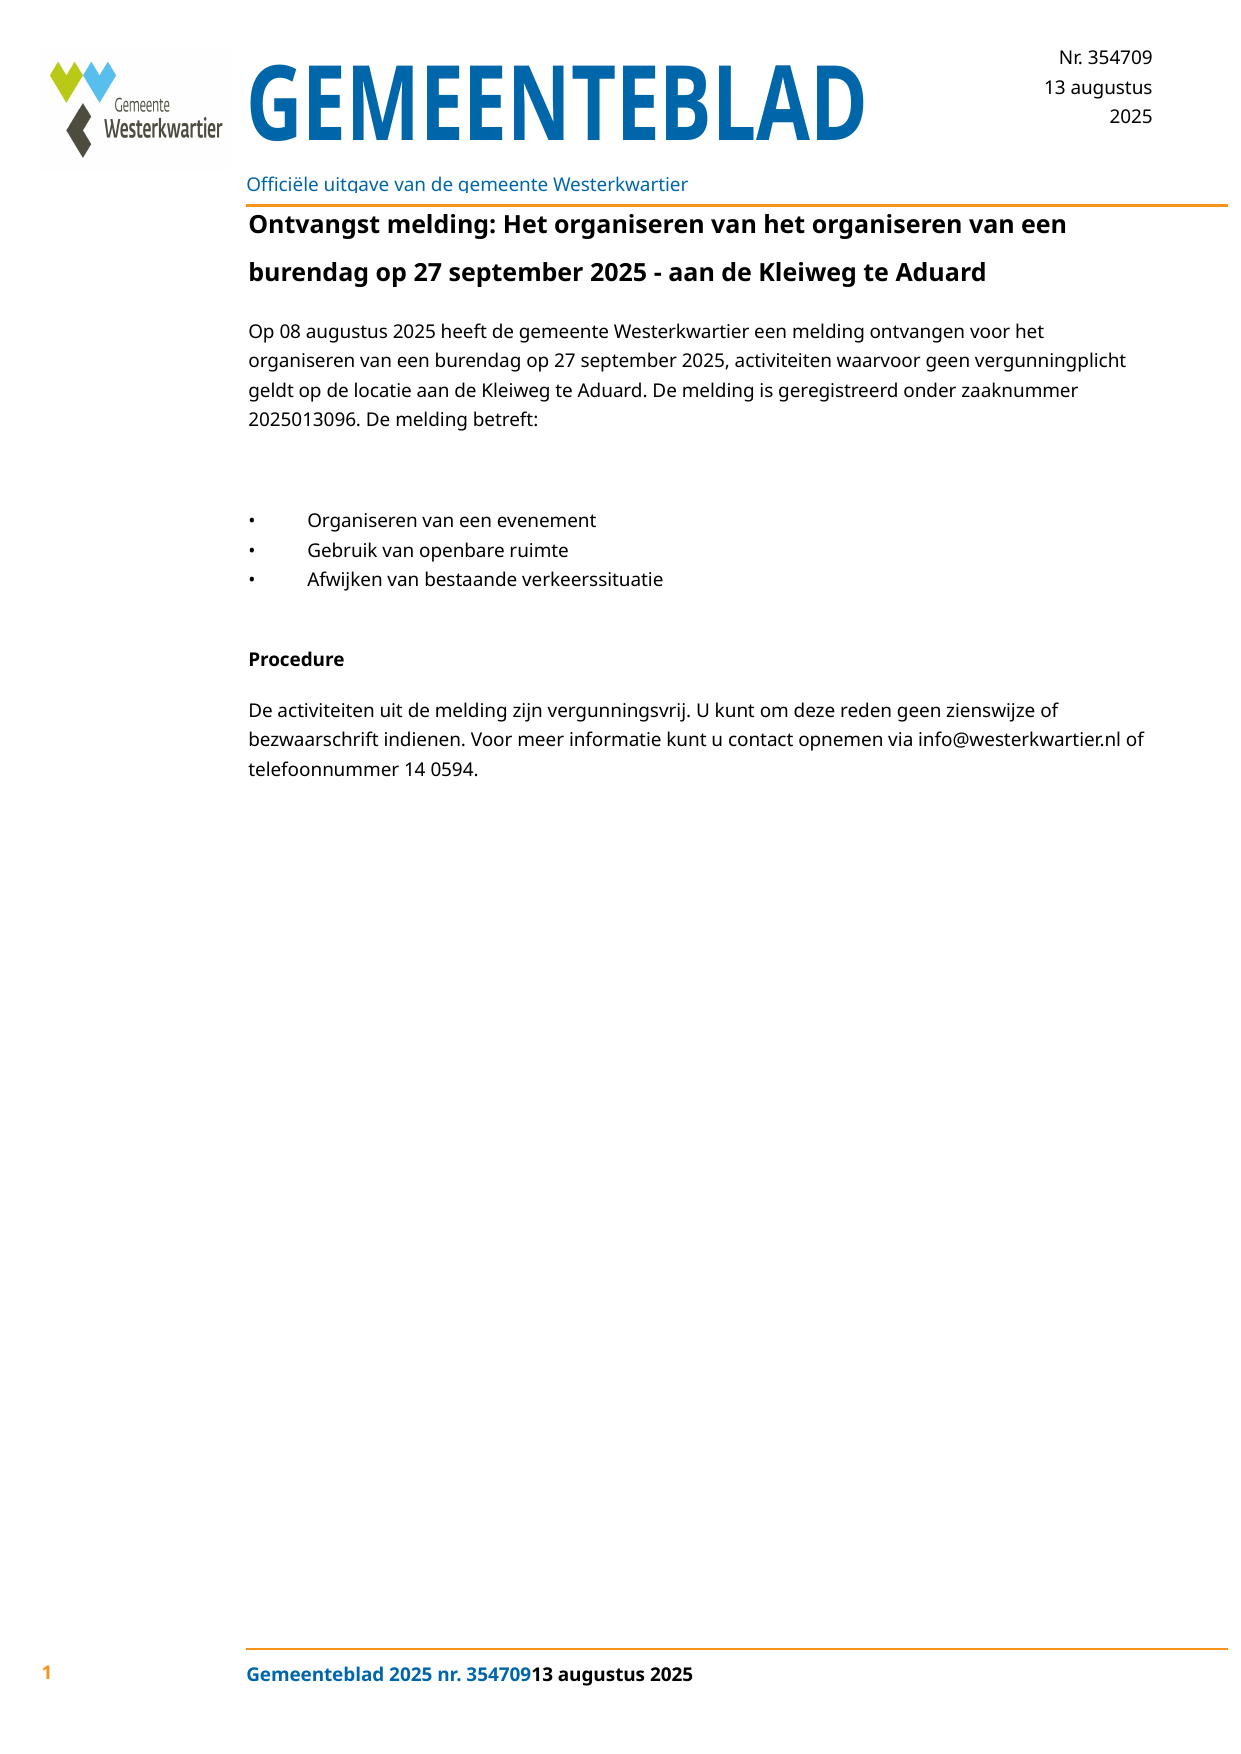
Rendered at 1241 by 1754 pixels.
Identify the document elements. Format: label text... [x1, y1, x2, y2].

text Procedure [248, 647, 1152, 672]
picture [41, 47, 231, 172]
list Organiseren van een evenement [248, 507, 1152, 533]
text Op 08 augustus 2025 heeft de gemeente Westerkwartier een melding ontvangen voor het organiseren van een burendag op 27 september 2025, activiteiten waarvoor geen vergunningplicht geldt op de locatie aan de Kleiweg te Aduard. De melding is geregistreerd onder zaaknummer 2025013096. De melding betreft: [248, 318, 1152, 432]
list Gebruik van openbare ruimte [248, 537, 1152, 563]
list Afwijken van bestaande verkeerssituatie [248, 567, 1152, 592]
text De activiteiten uit de melding zijn vergunningsvrij. U kunt om deze reden geen zienswijze of bezwaarschrift indienen. Voor meer informatie kunt u contact opnemen via info@westerkwartier.nl of telefoonnummer 14 0594. [248, 697, 1152, 782]
text Ontvangst melding: Het organiseren van het organiseren van een burendag op 27 september 2025 - aan de Kleiweg te Aduard [248, 207, 1152, 288]
